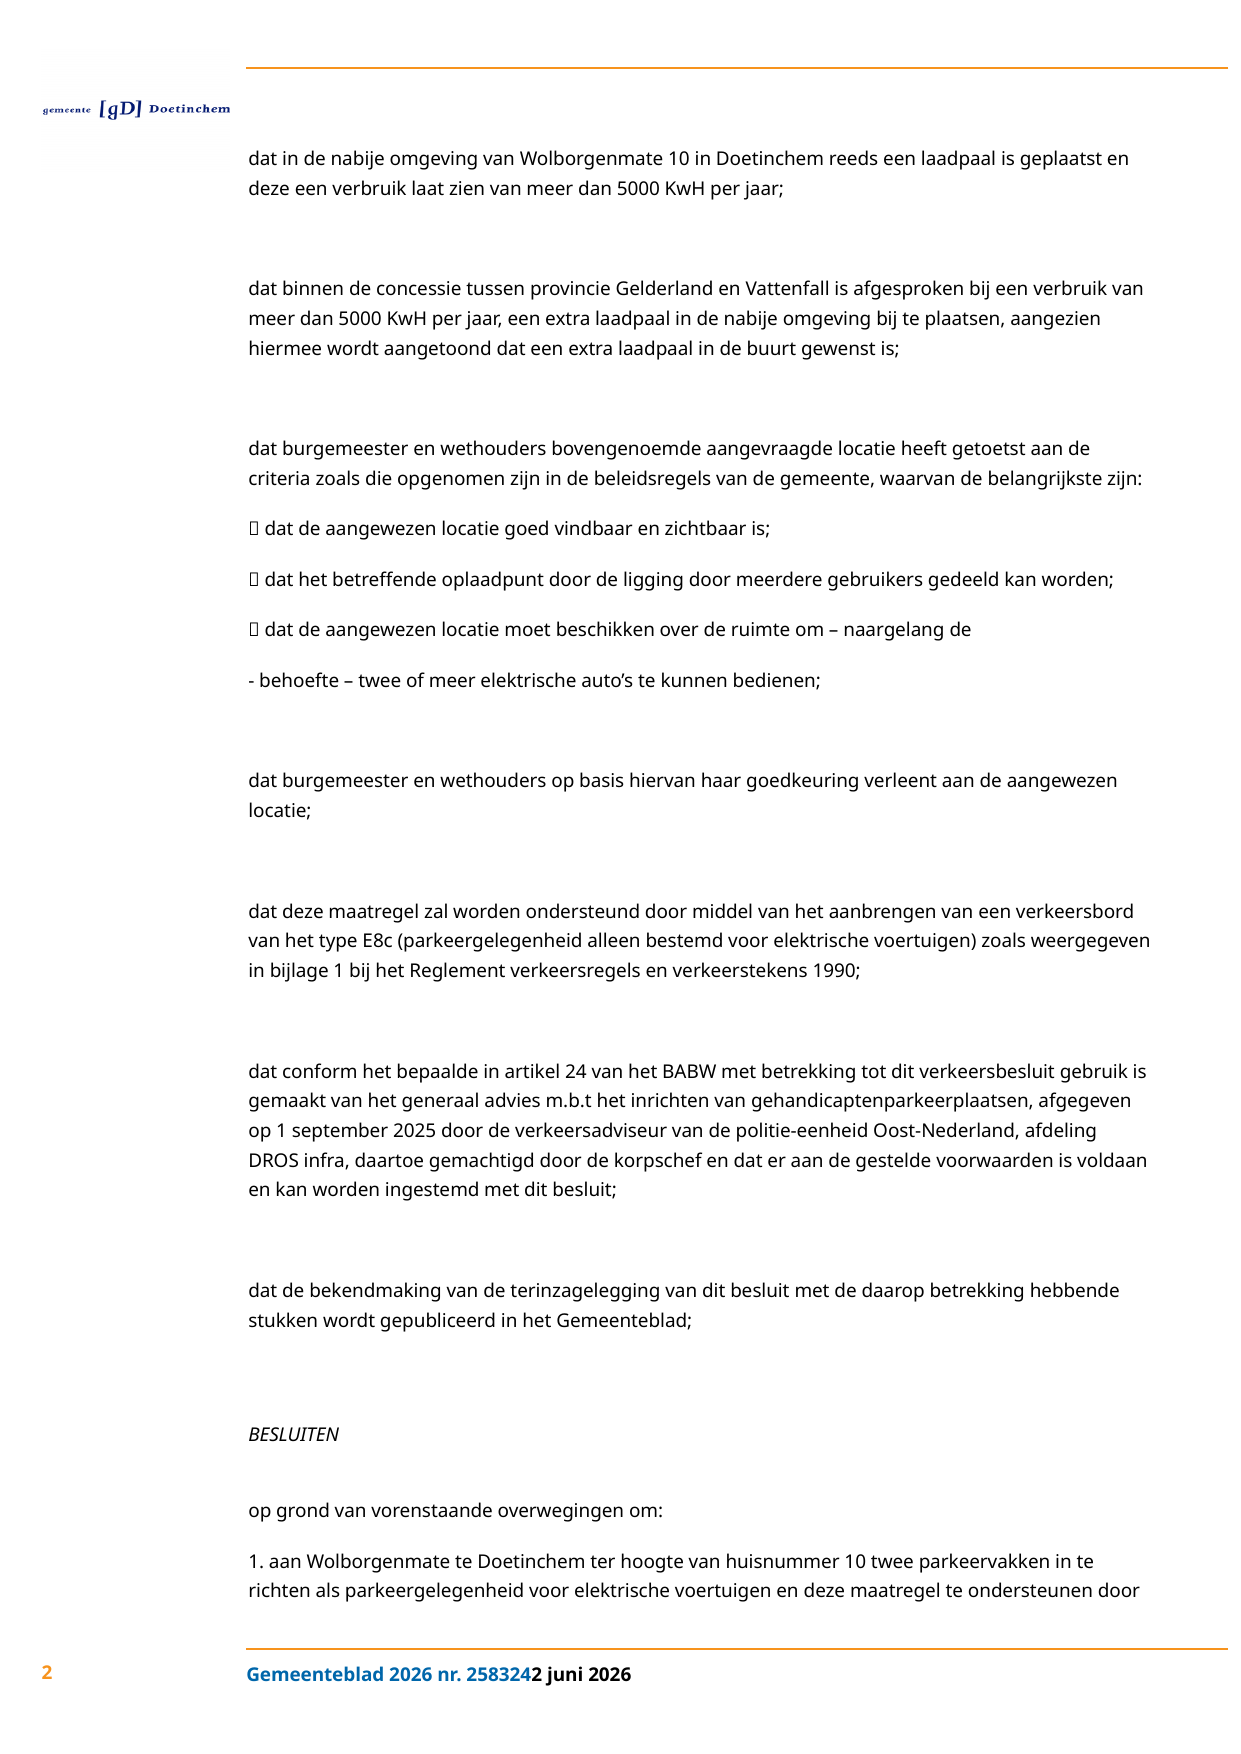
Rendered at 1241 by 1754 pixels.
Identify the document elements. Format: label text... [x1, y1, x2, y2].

text dat in de nabije omgeving van Wolborgenmate 10 in Doetinchem reeds een laadpaal is geplaatst en deze een verbruik laat zien van meer dan 5000 KwH per jaar; [248, 145, 1152, 201]
text BESLUITEN [248, 1421, 1152, 1447]
text 1. aan Wolborgenmate te Doetinchem ter hoogte van huisnummer 10 twee parkeervakken in te richten als parkeergelegenheid voor elektrische voertuigen en deze maatregel te ondersteunen door [248, 1548, 1152, 1603]
text  dat het betreffende oplaadpunt door de ligging door meerdere gebruikers gedeeld kan worden; [248, 566, 1152, 592]
picture [41, 47, 231, 172]
text dat conform het bepaalde in artikel 24 van het BABW met betrekking tot dit verkeersbesluit gebruik is gemaakt van het generaal advies m.b.t het inrichten van gehandicaptenparkeerplaatsen, afgegeven op 1 september 2025 door de verkeersadviseur van de politie-eenheid Oost-Nederland, afdeling DROS infra, daartoe gemachtigd door de korpschef en dat er aan de gestelde voorwaarden is voldaan en kan worden ingestemd met dit besluit; [248, 1058, 1152, 1202]
text dat deze maatregel zal worden ondersteund door middel van het aanbrengen van een verkeersbord van het type E8c (parkeergelegenheid alleen bestemd voor elektrische voertuigen) zoals weergegeven in bijlage 1 bij het Reglement verkeersregels en verkeerstekens 1990; [248, 898, 1152, 983]
text dat burgemeester en wethouders op basis hiervan haar goedkeuring verleent aan de aangewezen locatie; [248, 768, 1152, 823]
text  dat de aangewezen locatie goed vindbaar en zichtbaar is; [248, 516, 1152, 541]
text op grond van vorenstaande overwegingen om: [248, 1497, 1152, 1523]
text dat burgemeester en wethouders bovengenoemde aangevraagde locatie heeft getoetst aan de criteria zoals die opgenomen zijn in de beleidsregels van de gemeente, waarvan de belangrijkste zijn: [248, 436, 1152, 491]
text dat binnen de concessie tussen provincie Gelderland en Vattenfall is afgesproken bij een verbruik van meer dan 5000 KwH per jaar, een extra laadpaal in de nabije omgeving bij te plaatsen, aangezien hiermee wordt aangetoond dat een extra laadpaal in de buurt gewenst is; [248, 276, 1152, 361]
text dat de bekendmaking van de terinzagelegging van dit besluit met de daarop betrekking hebbende stukken wordt gepubliceerd in het Gemeenteblad; [248, 1277, 1152, 1333]
text  dat de aangewezen locatie moet beschikken over de ruimte om – naargelang de [248, 616, 1152, 642]
text - behoefte – twee of meer elektrische auto’s te kunnen bedienen; [248, 667, 1152, 693]
